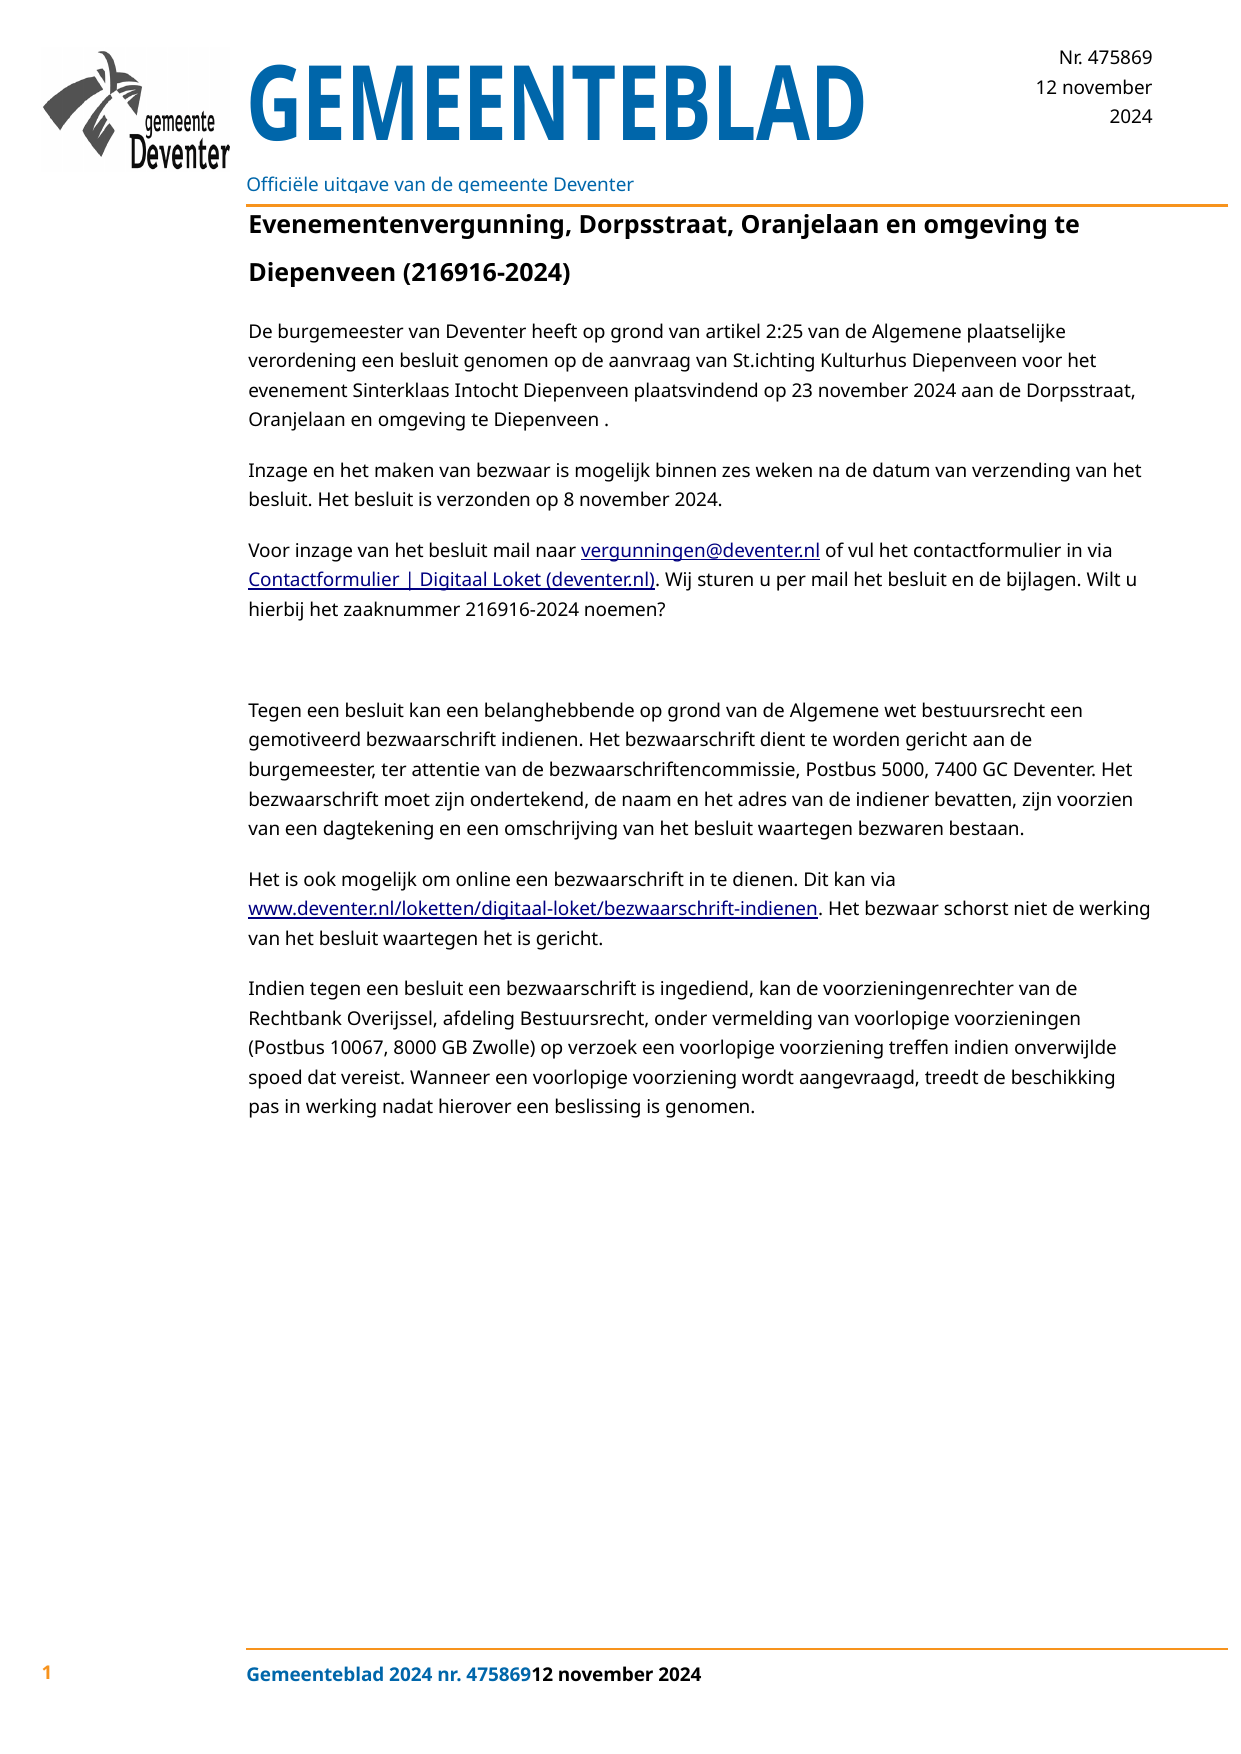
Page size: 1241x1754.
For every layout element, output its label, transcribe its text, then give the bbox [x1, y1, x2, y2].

text De burgemeester van Deventer heeft op grond van artikel 2:25 van de Algemene plaatselijke verordening een besluit genomen op de aanvraag van St.ichting Kulturhus Diepenveen voor het evenement Sinterklaas Intocht Diepenveen plaatsvindend op 23 november 2024 aan de Dorpsstraat, Oranjelaan en omgeving te Diepenveen . [248, 318, 1152, 432]
text Indien tegen een besluit een bezwaarschrift is ingediend, kan de voorzieningenrechter van de Rechtbank Overijssel, afdeling Bestuursrecht, onder vermelding van voorlopige voorzieningen (Postbus 10067, 8000 GB Zwolle) op verzoek een voorlopige voorziening treffen indien onverwijlde spoed dat vereist. Wanneer een voorlopige voorziening wordt aangevraagd, treedt de beschikking pas in werking nadat hierover een beslissing is genomen. [248, 975, 1152, 1119]
text Inzage en het maken van bezwaar is mogelijk binnen zes weken na de datum van verzending van het besluit. Het besluit is verzonden op 8 november 2024. [248, 457, 1152, 512]
text Tegen een besluit kan een belanghebbende op grond van de Algemene wet bestuursrecht een gemotiveerd bezwaarschrift indienen. Het bezwaarschrift dient te worden gericht aan de burgemeester, ter attentie van de bezwaarschriftencommissie, Postbus 5000, 7400 GC Deventer. Het bezwaarschrift moet zijn ondertekend, de naam en het adres van de indiener bevatten, zijn voorzien van een dagtekening en een omschrijving van het besluit waartegen bezwaren bestaan. [248, 697, 1152, 841]
picture [41, 47, 231, 172]
text Voor inzage van het besluit mail naar vergunningen@deventer.nl of vul het contactformulier in via Contactformulier | Digitaal Loket (deventer.nl). Wij sturen u per mail het besluit en de bijlagen. Wilt u hierbij het zaaknummer 216916-2024 noemen? [248, 537, 1152, 622]
text Evenementenvergunning, Dorpsstraat, Oranjelaan en omgeving te Diepenveen (216916-2024) [248, 207, 1152, 288]
text Het is ook mogelijk om online een bezwaarschrift in te dienen. Dit kan via www.deventer.nl/loketten/digitaal-loket/bezwaarschrift-indienen. Het bezwaar schorst niet de werking van het besluit waartegen het is gericht. [248, 866, 1152, 951]
